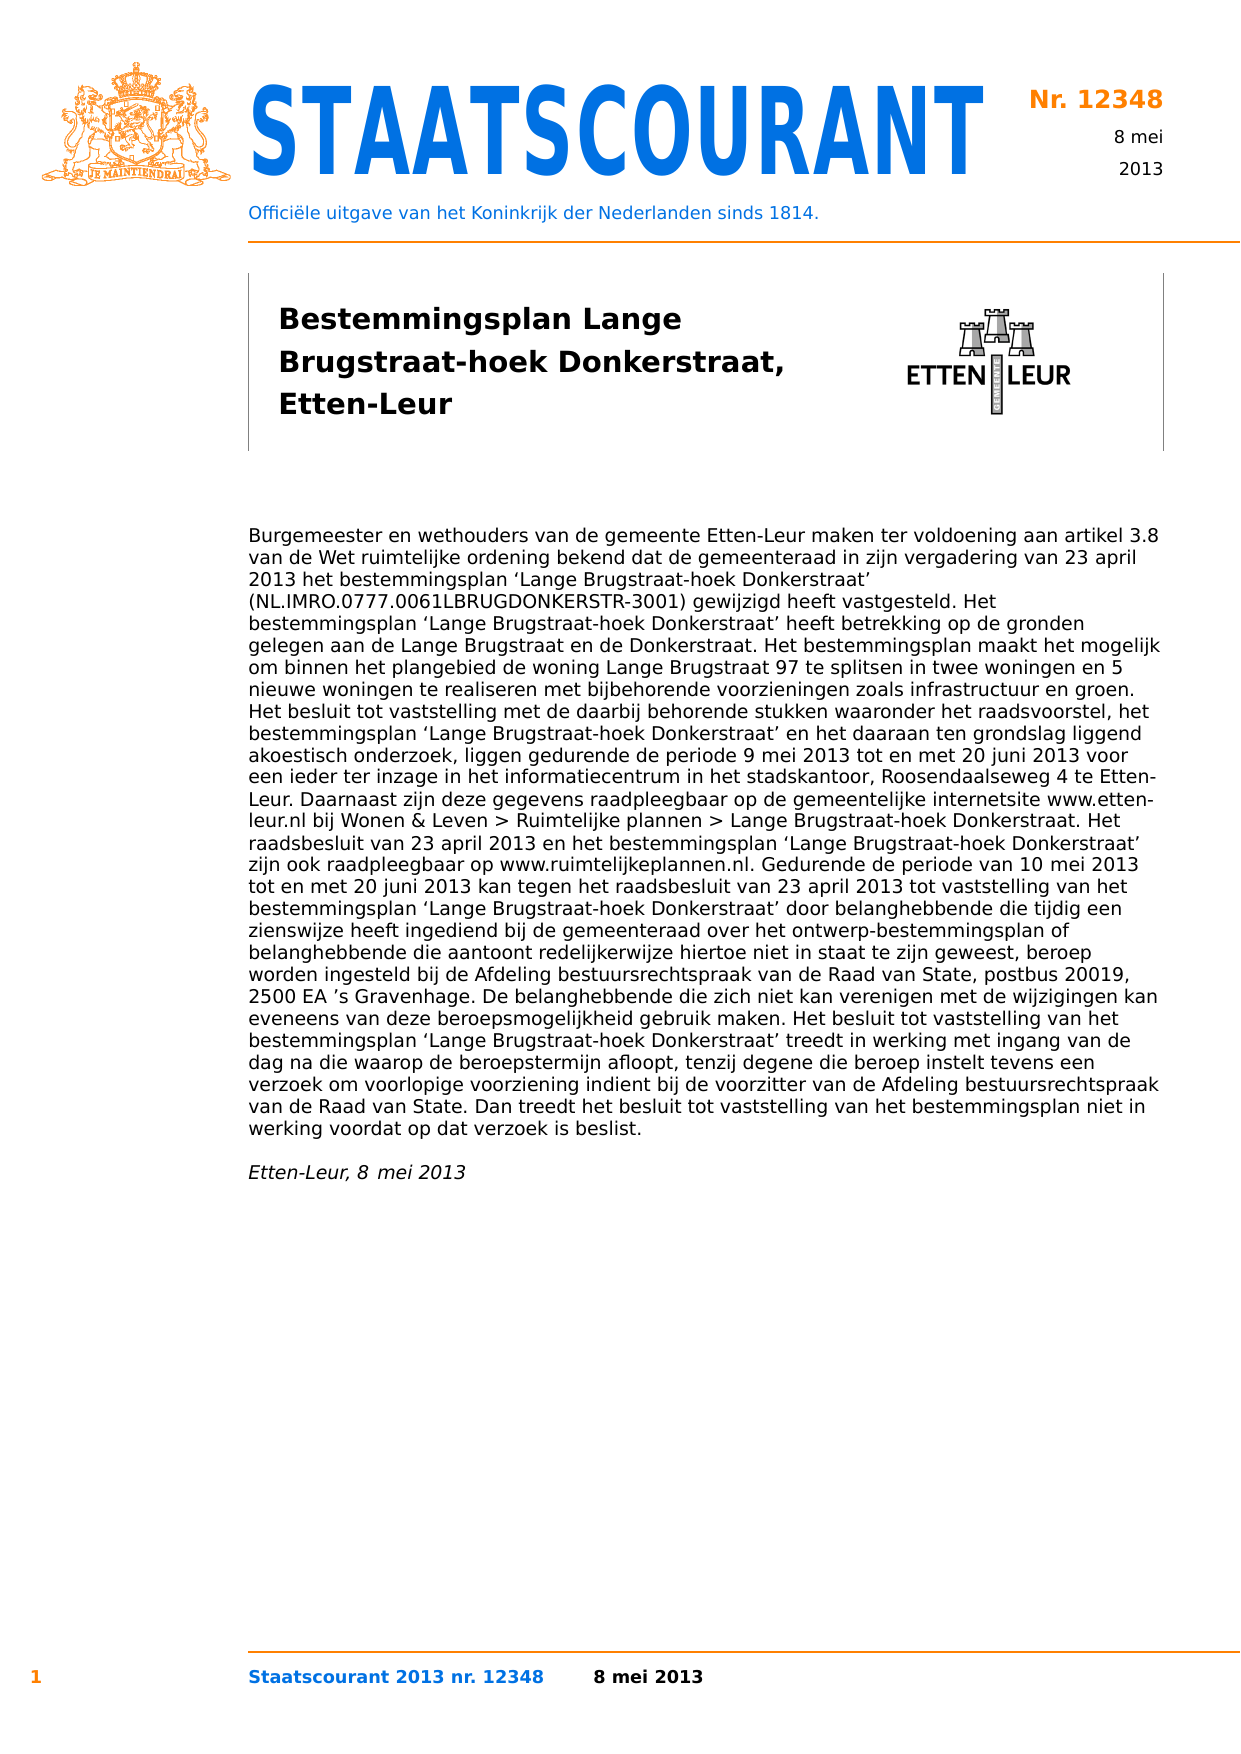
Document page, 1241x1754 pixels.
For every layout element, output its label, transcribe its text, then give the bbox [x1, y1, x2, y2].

table_header STAATSCOURANT [248, 62, 998, 203]
picture [844, 302, 1134, 421]
text Burgemeester en wethouders van de gemeente Etten-Leur maken ter voldoening aan artikel 3.8 van de Wet ruimtelijke ordening bekend dat de gemeenteraad in zijn vergadering van 23 april 2013 het bestemmingsplan ‘Lange Brugstraat-hoek Donkerstraat’ (NL.IMRO.0777.0061LBRUGDONKERSTR-3001) gewijzigd heeft vastgesteld. Het bestemmingsplan ‘Lange Brugstraat-hoek Donkerstraat’ heeft betrekking op de gronden gelegen aan de Lange Brugstraat en de Donkerstraat. Het bestemmingsplan maakt het mogelijk om binnen het plangebied de woning Lange Brugstraat 97 te splitsen in twee woningen en 5 nieuwe woningen te realiseren met bijbehorende voorzieningen zoals infrastructuur en groen. Het besluit tot vaststelling met de daarbij behorende stukken waaronder het raadsvoorstel, het bestemmingsplan ‘Lange Brugstraat-hoek Donkerstraat’ en het daaraan ten grondslag liggend akoestisch onderzoek, liggen gedurende de periode 9 mei 2013 tot en met 20 juni 2013 voor een ieder ter inzage in het informatiecentrum in het stadskantoor, Roosendaalseweg 4 te Etten-Leur. Daarnaast zijn deze gegevens raadpleegbaar op de gemeentelijke internetsite www.etten-leur.nl bij Wonen & Leven > Ruimtelijke plannen > Lange Brugstraat-hoek Donkerstraat. Het raadsbesluit van 23 april 2013 en het bestemmingsplan ‘Lange Brugstraat-hoek Donkerstraat’ zijn ook raadpleegbaar op www.ruimtelijkeplannen.nl. Gedurende de periode van 10 mei 2013 tot en met 20 juni 2013 kan tegen het raadsbesluit van 23 april 2013 tot vaststelling van het bestemmingsplan ‘Lange Brugstraat-hoek Donkerstraat’ door belanghebbende die tijdig een zienswijze heeft ingediend bij de gemeenteraad over het ontwerp-bestemmingsplan of belanghebbende die aantoont redelijkerwijze hiertoe niet in staat te zijn geweest, beroep worden ingesteld bij de Afdeling bestuursrechtspraak van de Raad van State, postbus 20019, 2500 EA ’s Gravenhage. De belanghebbende die zich niet kan verenigen met de wijzigingen kan eveneens van deze beroepsmogelijkheid gebruik maken. Het besluit tot vaststelling van het bestemmingsplan ‘Lange Brugstraat-hoek Donkerstraat’ treedt in werking met ingang van de dag na die waarop de beroepstermijn afloopt, tenzij degene die beroep instelt tevens een verzoek om voorlopige voorziening indient bij de voorzitter van de Afdeling bestuursrechtspraak van de Raad van State. Dan treedt het besluit tot vaststelling van het bestemmingsplan niet in werking voordat op dat verzoek is beslist. [248, 525, 1163, 1140]
table_cell Officiële uitgave van het Koninkrijk der Nederlanden sinds 1814. [248, 203, 1240, 241]
table_header Nr. 12348 [998, 62, 1240, 121]
subtitle Bestemmingsplan Lange Brugstraat-hoek Donkerstraat, Etten-Leur [249, 273, 1163, 451]
table_header [25, 62, 248, 241]
text Etten-Leur, 8 mei 2013 [248, 1162, 1163, 1184]
table_cell 2013 [998, 153, 1240, 203]
picture [41, 62, 231, 186]
table_cell 8 mei [998, 121, 1240, 153]
